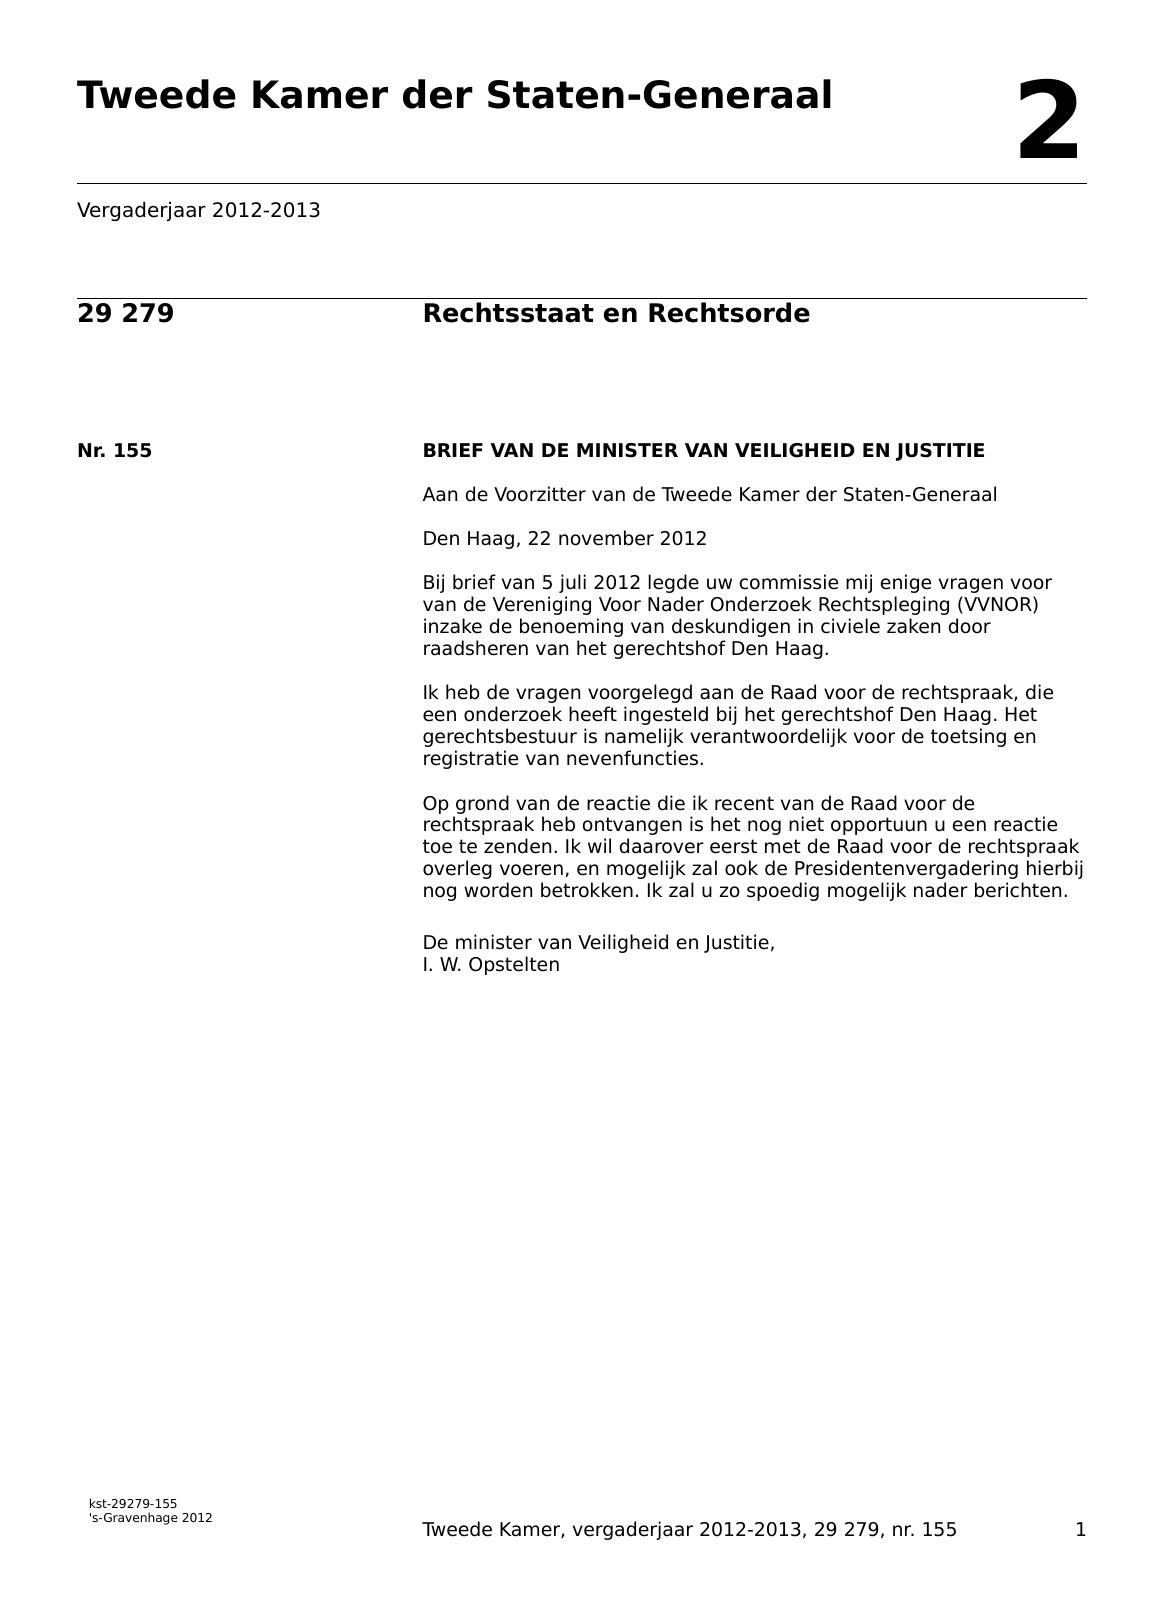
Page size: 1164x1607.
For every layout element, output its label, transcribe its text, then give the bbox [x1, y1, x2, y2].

text Aan de Voorzitter van de Tweede Kamer der Staten-Generaal [422, 484, 1087, 506]
text Op grond van de reactie die ik recent van de Raad voor de rechtspraak heb ontvangen is het nog niet opportuun u een reactie toe te zenden. Ik wil daarover eerst met de Raad voor de rechtspraak overleg voeren, en mogelijk zal ook de Presidentenvergadering hierbij nog worden betrokken. Ik zal u zo spoedig mogelijk nader berichten. [422, 792, 1087, 902]
text De minister van Veiligheid en Justitie, I. W. Opstelten [422, 932, 1087, 976]
subtitle Nr. 155 BRIEF VAN DE MINISTER VAN VEILIGHEID EN JUSTITIE [77, 440, 1087, 462]
text kst-29279-155 [88, 1497, 323, 1511]
text Den Haag, 22 november 2012 [422, 528, 1087, 550]
text Bij brief van 5 juli 2012 legde uw commissie mij enige vragen voor van de Vereniging Voor Nader Onderzoek Rechtspleging (VVNOR) inzake de benoeming van deskundigen in civiele zaken door raadsheren van het gerechtshof Den Haag. [422, 572, 1087, 660]
table_header 2 [886, 59, 1087, 183]
table_cell Vergaderjaar 2012-2013 [77, 184, 1087, 298]
table_header Tweede Kamer der Staten-Generaal [77, 59, 886, 183]
subtitle 29 279 Rechtsstaat en Rechtsorde [77, 299, 1087, 329]
text Ik heb de vragen voorgelegd aan de Raad voor de rechtspraak, die een onderzoek heeft ingesteld bij het gerechtshof Den Haag. Het gerechtsbestuur is namelijk verantwoordelijk voor de toetsing en registratie van nevenfuncties. [422, 682, 1087, 770]
text 's-Gravenhage 2012 [88, 1511, 323, 1525]
